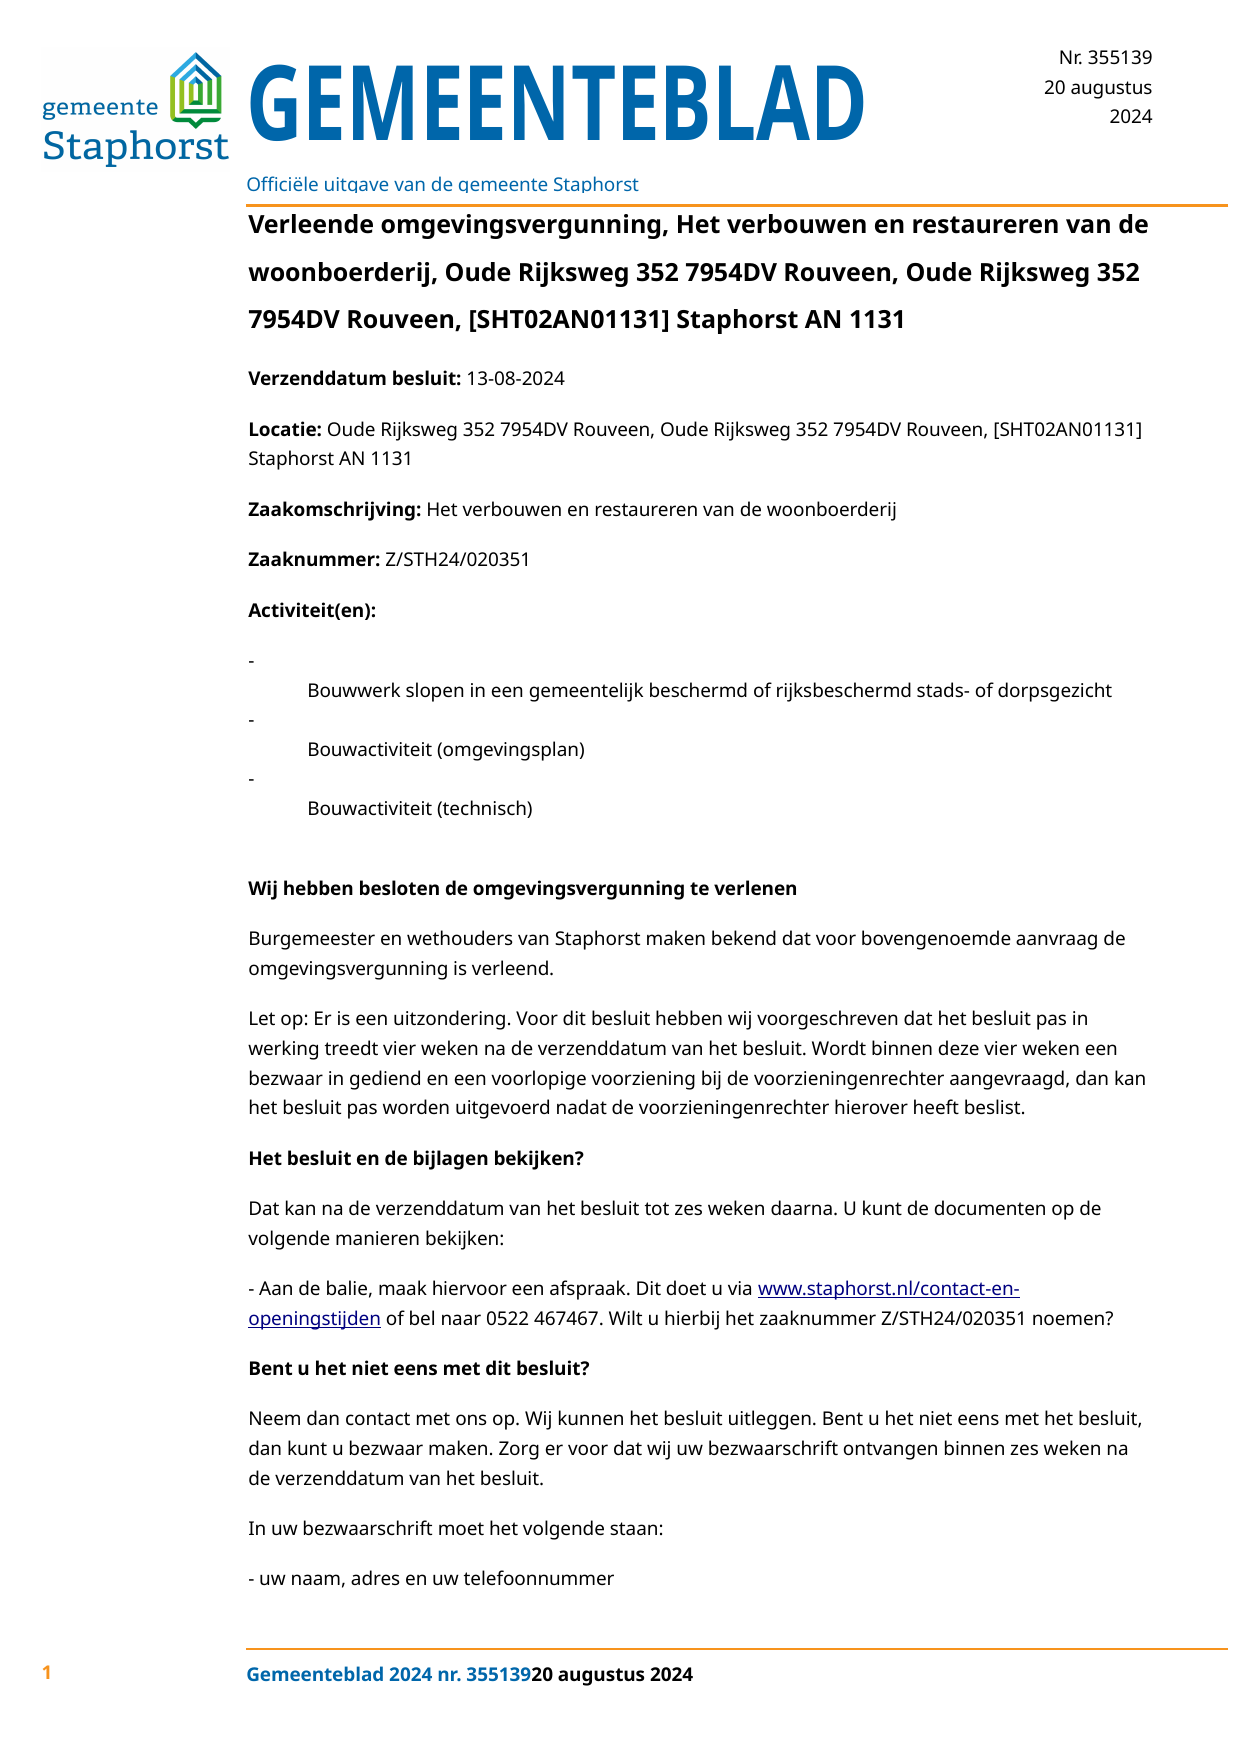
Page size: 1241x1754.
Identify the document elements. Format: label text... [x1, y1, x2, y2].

text Burgemeester en wethouders van Staphorst maken bekend dat voor bovengenoemde aanvraag de omgevingsvergunning is verleend. [248, 926, 1152, 981]
list Bouwwerk slopen in een gemeentelijk beschermd of rijksbeschermd stads- of dorpsgezicht [248, 677, 1152, 702]
text Zaakomschrijving: Het verbouwen en restaureren van de woonboerderij [248, 496, 1152, 522]
text Activiteit(en): [248, 597, 1152, 622]
text Neem dan contact met ons op. Wij kunnen het besluit uitleggen. Bent u het niet eens met het besluit, dan kunt u bezwaar maken. Zorg er voor dat wij uw bezwaarschrift ontvangen binnen zes weken na de verzenddatum van het besluit. [248, 1406, 1152, 1490]
text Locatie: Oude Rijksweg 352 7954DV Rouveen, Oude Rijksweg 352 7954DV Rouveen, [SHT02AN01131] Staphorst AN 1131 [248, 416, 1152, 471]
list Bouwactiviteit (omgevingsplan) [248, 736, 1152, 762]
text Zaaknummer: Z/STH24/020351 [248, 546, 1152, 572]
text Verzenddatum besluit: 13-08-2024 [248, 366, 1152, 391]
text - Aan de balie, maak hiervoor een afspraak. Dit doet u via www.staphorst.nl/contact-en-openingstijden of bel naar 0522 467467. Wilt u hierbij het zaaknummer Z/STH24/020351 noemen? [248, 1275, 1152, 1330]
list Bouwactiviteit (technisch) [248, 795, 1152, 821]
text Let op: Er is een uitzondering. Voor dit besluit hebben wij voorgeschreven dat het besluit pas in werking treedt vier weken na de verzenddatum van het besluit. Wordt binnen deze vier weken een bezwaar in gediend en een voorlopige voorziening bij de voorzieningenrechter aangevraagd, dan kan het besluit pas worden uitgevoerd nadat de voorzieningenrechter hierover heeft beslist. [248, 1006, 1152, 1120]
text Wij hebben besloten de omgevingsvergunning te verlenen [248, 875, 1152, 901]
text - uw naam, adres en uw telefoonnummer [248, 1566, 1152, 1591]
text In uw bezwaarschrift moet het volgende staan: [248, 1515, 1152, 1541]
text Bent u het niet eens met dit besluit? [248, 1355, 1152, 1381]
text Dat kan na de verzenddatum van het besluit tot zes weken daarna. U kunt de documenten op de volgende manieren bekijken: [248, 1195, 1152, 1250]
text Het besluit en de bijlagen bekijken? [248, 1145, 1152, 1170]
text Verleende omgevingsvergunning, Het verbouwen en restaureren van de woonboerderij, Oude Rijksweg 352 7954DV Rouveen, Oude Rijksweg 352 7954DV Rouveen, [SHT02AN01131] Staphorst AN 1131 [248, 207, 1152, 336]
picture [41, 47, 231, 172]
